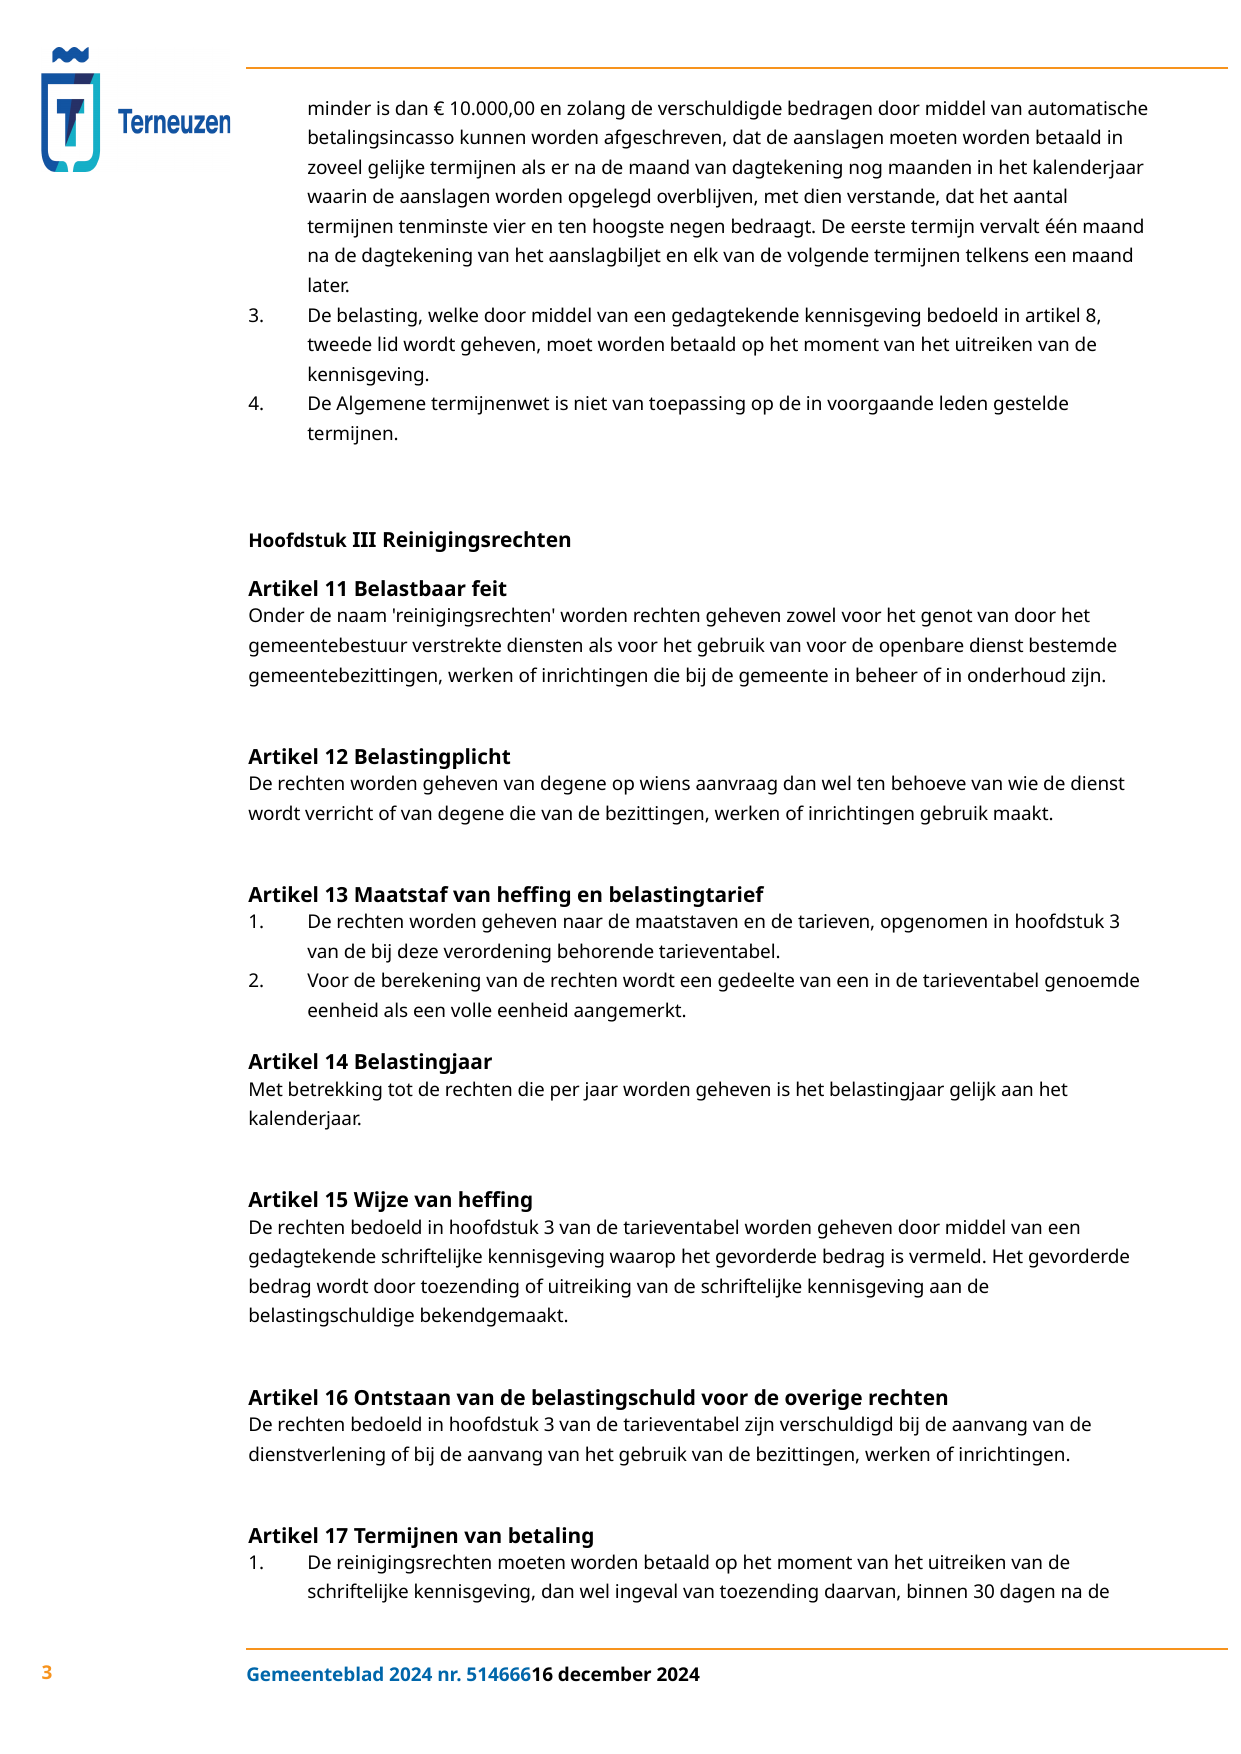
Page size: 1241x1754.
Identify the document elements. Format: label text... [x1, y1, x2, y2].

list De belasting, welke door middel van een gedagtekende kennisgeving bedoeld in artikel 8, tweede lid wordt geheven, moet worden betaald op het moment van het uitreiken van de kennisgeving. [248, 302, 1152, 387]
text De rechten bedoeld in hoofdstuk 3 van de tarieventabel worden geheven door middel van een gedagtekende schriftelijke kennisgeving waarop het gevorderde bedrag is vermeld. Het gevorderde bedrag wordt door toezending of uitreiking van de schriftelijke kennisgeving aan de belastingschuldige bekendgemaakt. [248, 1214, 1152, 1328]
text Met betrekking tot de rechten die per jaar worden geheven is het belastingjaar gelijk aan het kalenderjaar. [248, 1076, 1152, 1131]
text Artikel 12 Belastingplicht [248, 742, 1152, 770]
text Hoofdstuk III Reinigingsrechten [248, 525, 1152, 553]
text De rechten worden geheven van degene op wiens aanvraag dan wel ten behoeve van wie de dienst wordt verricht of van degene die van de bezittingen, werken of inrichtingen gebruik maakt. [248, 770, 1152, 826]
text De rechten bedoeld in hoofdstuk 3 van de tarieventabel zijn verschuldigd bij de aanvang van de dienstverlening of bij de aanvang van het gebruik van de bezittingen, werken of inrichtingen. [248, 1411, 1152, 1466]
text Artikel 15 Wijze van heffing [248, 1186, 1152, 1214]
text Artikel 13 Maatstaf van heffing en belastingtarief [248, 880, 1152, 908]
text Artikel 11 Belastbaar feit [248, 574, 1152, 603]
list minder is dan € 10.000,00 en zolang de verschuldigde bedragen door middel van automatische betalingsincasso kunnen worden afgeschreven, dat de aanslagen moeten worden betaald in zoveel gelijke termijnen als er na de maand van dagtekening nog maanden in het kalenderjaar waarin de aanslagen worden opgelegd overblijven, met dien verstande, dat het aantal termijnen tenminste vier en ten hoogste negen bedraagt. De eerste termijn vervalt één maand na de dagtekening van het aanslagbiljet en elk van de volgende termijnen telkens een maand later. [248, 95, 1152, 298]
list De Algemene termijnenwet is niet van toepassing op de in voorgaande leden gestelde termijnen. [248, 391, 1152, 446]
text Onder de naam 'reinigingsrechten' worden rechten geheven zowel voor het genot van door het gemeentebestuur verstrekte diensten als voor het gebruik van voor de openbare dienst bestemde gemeentebezittingen, werken of inrichtingen die bij de gemeente in beheer of in onderhoud zijn. [248, 603, 1152, 688]
list De reinigingsrechten moeten worden betaald op het moment van het uitreiken van de schriftelijke kennisgeving, dan wel ingeval van toezending daarvan, binnen 30 dagen na de [248, 1549, 1152, 1604]
list Voor de berekening van de rechten wordt een gedeelte van een in de tarieventabel genoemde eenheid als een volle eenheid aangemerkt. [248, 967, 1152, 1023]
picture [41, 47, 231, 172]
text Artikel 16 Ontstaan van de belastingschuld voor de overige rechten [248, 1383, 1152, 1411]
list De rechten worden geheven naar de maatstaven en de tarieven, opgenomen in hoofdstuk 3 van de bij deze verordening behorende tarieventabel. [248, 908, 1152, 964]
text Artikel 14 Belastingjaar [248, 1047, 1152, 1076]
text Artikel 17 Termijnen van betaling [248, 1521, 1152, 1549]
